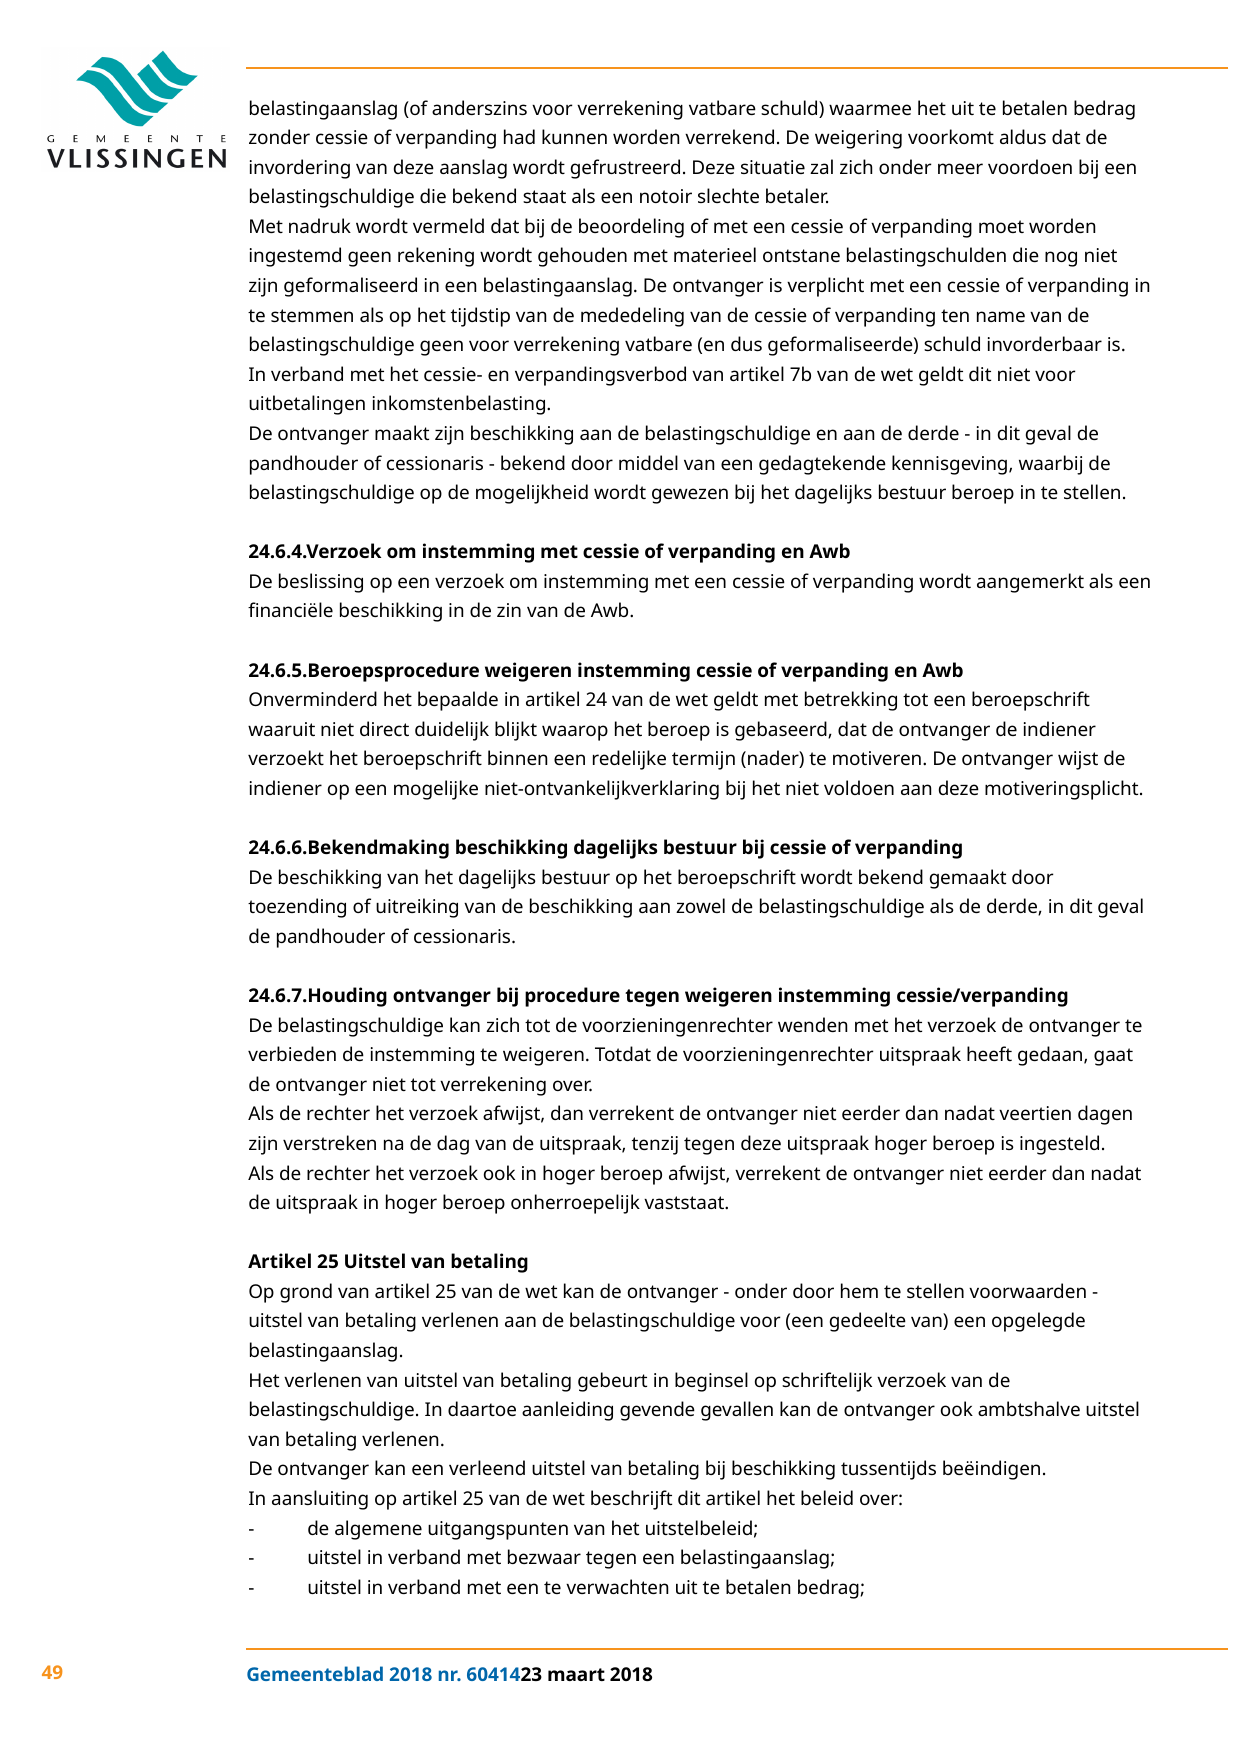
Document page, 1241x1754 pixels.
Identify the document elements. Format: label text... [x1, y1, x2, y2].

picture [41, 47, 231, 172]
text 24.6.5.Beroepsprocedure weigeren instemming cessie of verpanding en Awb [248, 657, 1152, 683]
text In verband met het cessie- en verpandingsverbod van artikel 7b van de wet geldt dit niet voor uitbetalingen inkomstenbelasting. [248, 361, 1152, 416]
text 24.6.6.Bekendmaking beschikking dagelijks bestuur bij cessie of verpanding [248, 834, 1152, 860]
text Als de rechter het verzoek afwijst, dan verrekent de ontvanger niet eerder dan nadat veertien dagen zijn verstreken na de dag van de uitspraak, tenzij tegen deze uitspraak hoger beroep is ingesteld. [248, 1101, 1152, 1156]
text Onverminderd het bepaalde in artikel 24 van de wet geldt met betrekking tot een beroepschrift waaruit niet direct duidelijk blijkt waarop het beroep is gebaseerd, dat de ontvanger de indiener verzoekt het beroepschrift binnen een redelijke termijn (nader) te motiveren. De ontvanger wijst de indiener op een mogelijke niet-ontvankelijkverklaring bij het niet voldoen aan deze motiveringsplicht. [248, 686, 1152, 801]
text Met nadruk wordt vermeld dat bij de beoordeling of met een cessie of verpanding moet worden ingestemd geen rekening wordt gehouden met materieel ontstane belastingschulden die nog niet zijn geformaliseerd in een belastingaanslag. De ontvanger is verplicht met een cessie of verpanding in te stemmen als op het tijdstip van de mededeling van de cessie of verpanding ten name van de belastingschuldige geen voor verrekening vatbare (en dus geformaliseerde) schuld invorderbaar is. [248, 213, 1152, 357]
text De ontvanger kan een verleend uitstel van betaling bij beschikking tussentijds beëindigen. [248, 1456, 1152, 1481]
text Als de rechter het verzoek ook in hoger beroep afwijst, verrekent de ontvanger niet eerder dan nadat de uitspraak in hoger beroep onherroepelijk vaststaat. [248, 1160, 1152, 1215]
text De belastingschuldige kan zich tot de voorzieningenrechter wenden met het verzoek de ontvanger te verbieden de instemming te weigeren. Totdat de voorzieningenrechter uitspraak heeft gedaan, gaat de ontvanger niet tot verrekening over. [248, 1012, 1152, 1097]
text 24.6.4.Verzoek om instemming met cessie of verpanding en Awb [248, 538, 1152, 564]
text De beschikking van het dagelijks bestuur op het beroepschrift wordt bekend gemaakt door toezending of uitreiking van de beschikking aan zowel de belastingschuldige als de derde, in dit geval de pandhouder of cessionaris. [248, 864, 1152, 949]
text belastingaanslag (of anderszins voor verrekening vatbare schuld) waarmee het uit te betalen bedrag zonder cessie of verpanding had kunnen worden verrekend. De weigering voorkomt aldus dat de invordering van deze aanslag wordt gefrustreerd. Deze situatie zal zich onder meer voordoen bij een belastingschuldige die bekend staat als een notoir slechte betaler. [248, 95, 1152, 209]
list de algemene uitgangspunten van het uitstelbeleid; [248, 1515, 1152, 1541]
text In aansluiting op artikel 25 van de wet beschrijft dit artikel het beleid over: [248, 1485, 1152, 1511]
list uitstel in verband met bezwaar tegen een belastingaanslag; [248, 1544, 1152, 1570]
text De beslissing op een verzoek om instemming met een cessie of verpanding wordt aangemerkt als een financiële beschikking in de zin van de Awb. [248, 568, 1152, 623]
list uitstel in verband met een te verwachten uit te betalen bedrag; [248, 1574, 1152, 1600]
text Op grond van artikel 25 van de wet kan de ontvanger - onder door hem te stellen voorwaarden - uitstel van betaling verlenen aan de belastingschuldige voor (een gedeelte van) een opgelegde belastingaanslag. [248, 1278, 1152, 1363]
text Het verlenen van uitstel van betaling gebeurt in beginsel op schriftelijk verzoek van de belastingschuldige. In daartoe aanleiding gevende gevallen kan de ontvanger ook ambtshalve uitstel van betaling verlenen. [248, 1367, 1152, 1452]
text 24.6.7.Houding ontvanger bij procedure tegen weigeren instemming cessie/verpanding [248, 982, 1152, 1008]
text Artikel 25 Uitstel van betaling [248, 1248, 1152, 1274]
text De ontvanger maakt zijn beschikking aan de belastingschuldige en aan de derde - in dit geval de pandhouder of cessionaris - bekend door middel van een gedagtekende kennisgeving, waarbij de belastingschuldige op de mogelijkheid wordt gewezen bij het dagelijks bestuur beroep in te stellen. [248, 420, 1152, 505]
